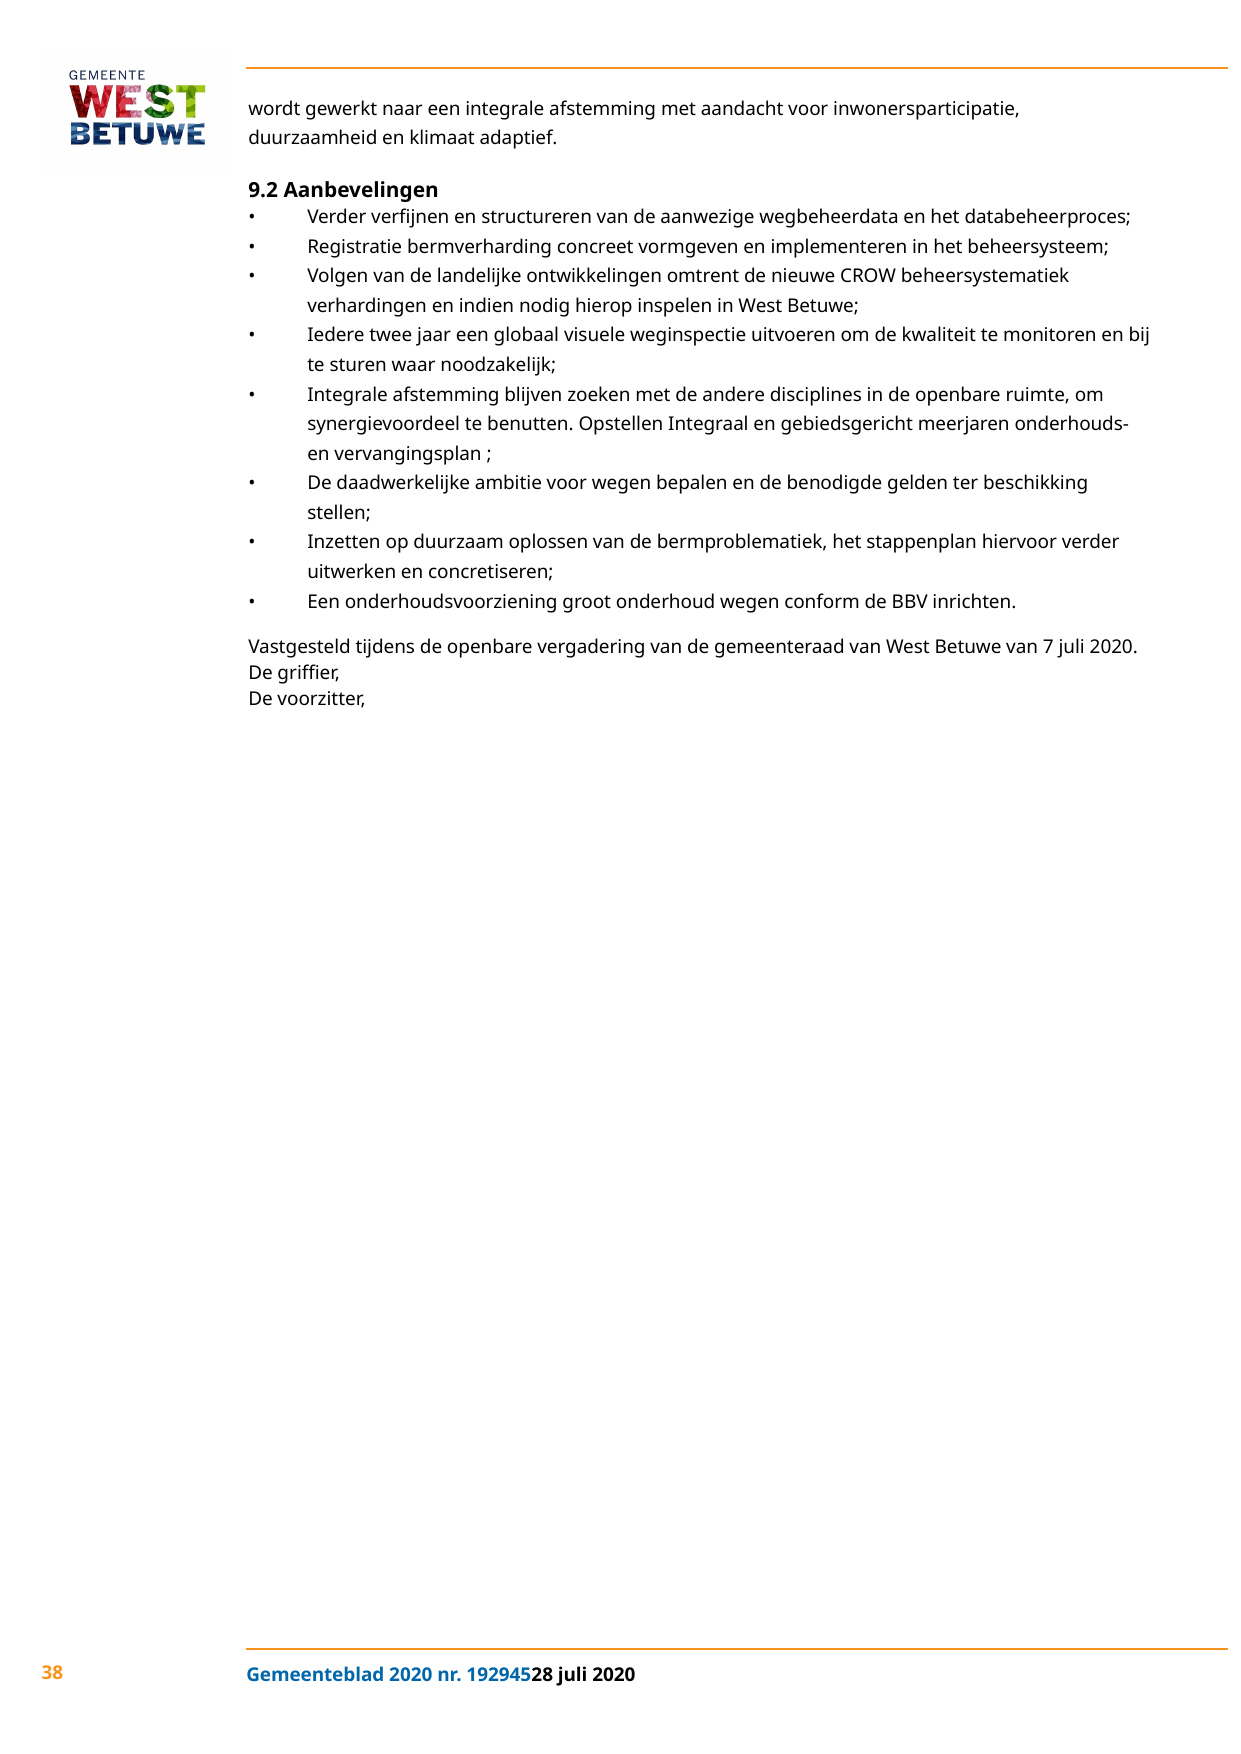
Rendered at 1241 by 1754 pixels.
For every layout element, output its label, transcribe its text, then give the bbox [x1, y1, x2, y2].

list De daadwerkelijke ambitie voor wegen bepalen en de benodigde gelden ter beschikking stellen; [248, 469, 1152, 525]
list Inzetten op duurzaam oplossen van de bermproblematiek, het stappenplan hiervoor verder uitwerken en concretiseren; [248, 529, 1152, 584]
list Een onderhoudsvoorziening groot onderhoud wegen conform de BBV inrichten. [248, 588, 1152, 613]
list Integrale afstemming blijven zoeken met de andere disciplines in de openbare ruimte, om synergievoordeel te benutten. Opstellen Integraal en gebiedsgericht meerjaren onderhouds- en vervangingsplan ; [248, 381, 1152, 466]
list Iedere twee jaar een globaal visuele weginspectie uitvoeren om de kwaliteit te monitoren en bij te sturen waar noodzakelijk; [248, 322, 1152, 377]
text De voorzitter, [248, 685, 1152, 711]
list Verder verfijnen en structureren van de aanwezige wegbeheerdata en het databeheerproces; [248, 203, 1152, 229]
text Vastgesteld tijdens de openbare vergadering van de gemeenteraad van West Betuwe van 7 juli 2020. [248, 633, 1152, 659]
list Volgen van de landelijke ontwikkelingen omtrent de nieuwe CROW beheersystematiek verhardingen en indien nodig hierop inspelen in West Betuwe; [248, 262, 1152, 318]
picture [41, 47, 231, 172]
list Registratie bermverharding concreet vormgeven en implementeren in het beheersysteem; [248, 233, 1152, 258]
text 9.2 Aanbevelingen [248, 175, 1152, 203]
text De griffier, [248, 659, 1152, 685]
text wordt gewerkt naar een integrale afstemming met aandacht voor inwonersparticipatie, duurzaamheid en klimaat adaptief. [248, 95, 1152, 150]
